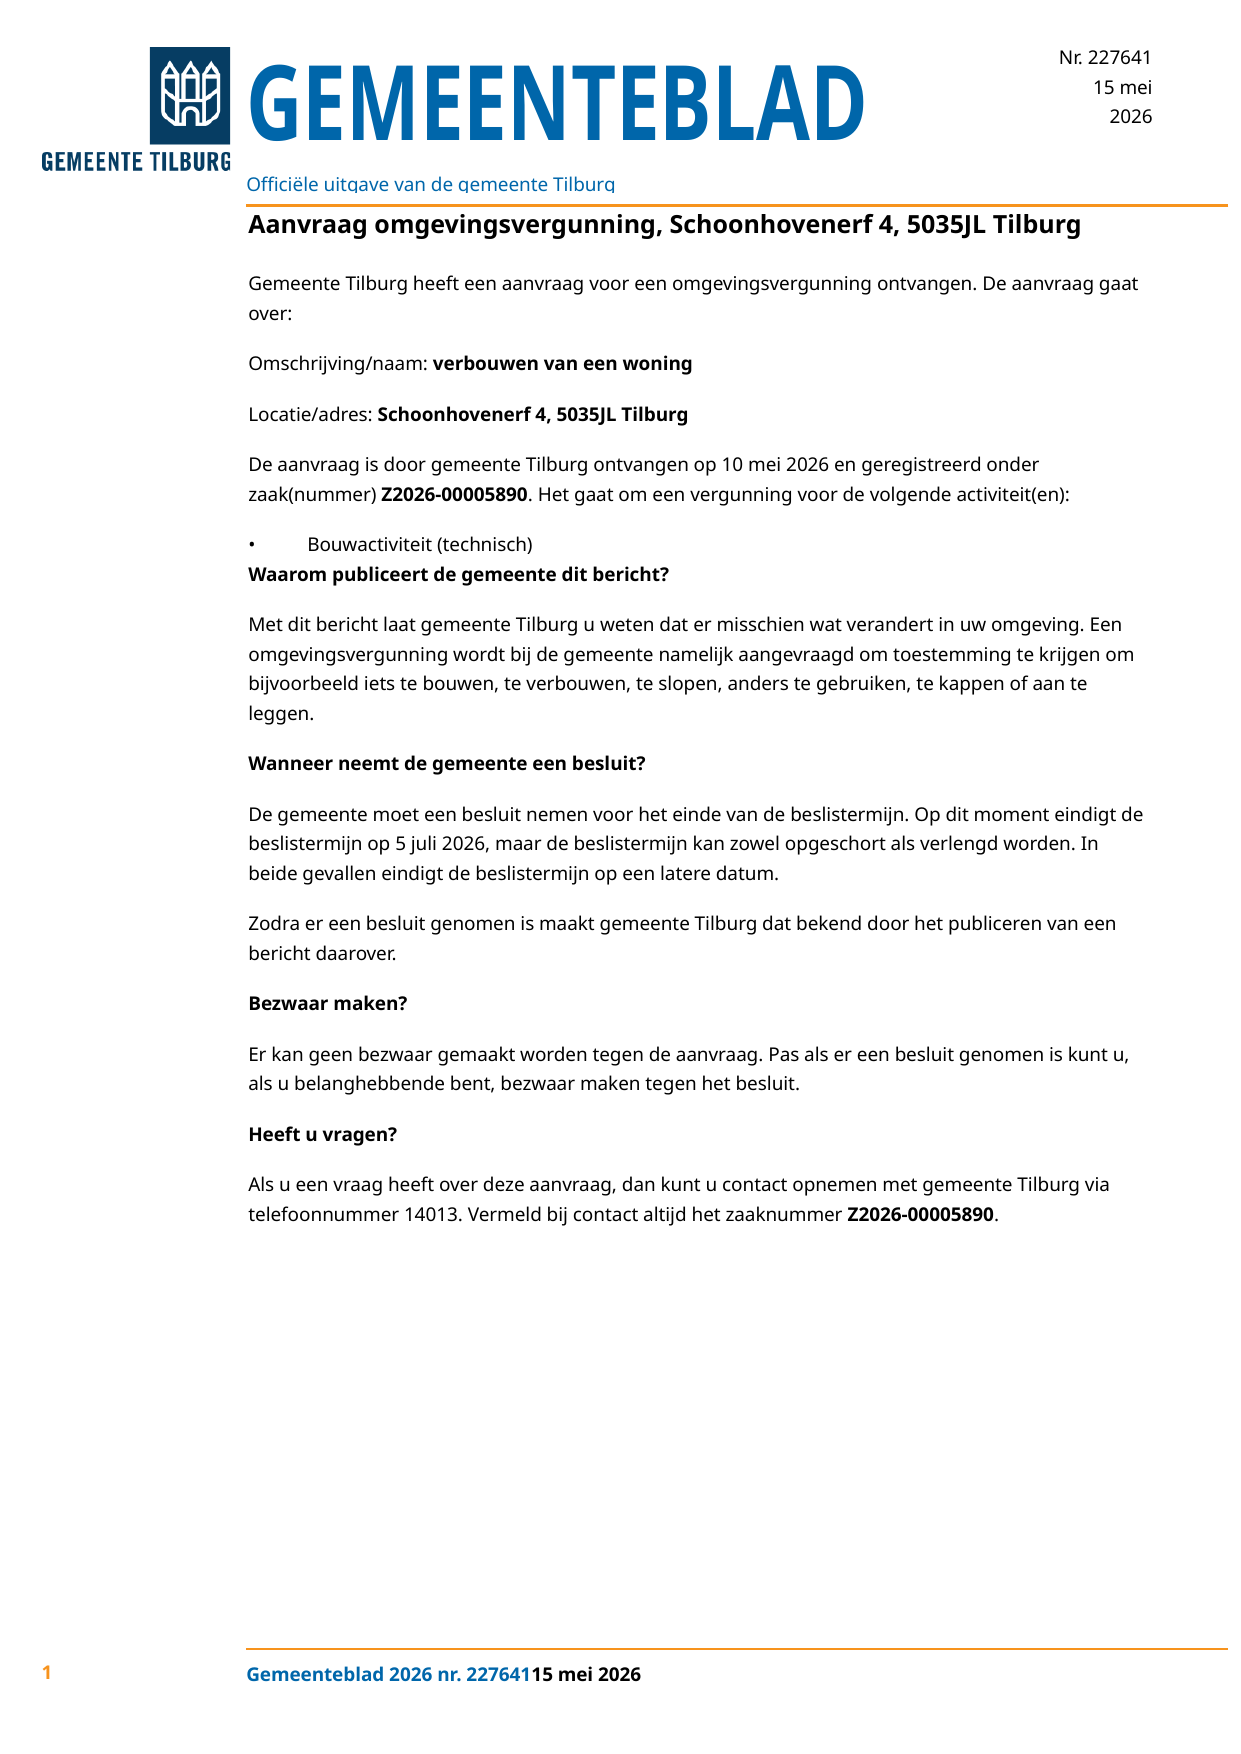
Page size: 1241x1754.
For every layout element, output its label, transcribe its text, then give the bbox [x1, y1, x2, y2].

text Heeft u vragen? [248, 1121, 1152, 1146]
list Bouwactiviteit (technisch) [248, 531, 1152, 557]
text De aanvraag is door gemeente Tilburg ontvangen op 10 mei 2026 en geregistreerd onder zaak(nummer) Z2026-00005890. Het gaat om een vergunning voor de volgende activiteit(en): [248, 451, 1152, 506]
text Aanvraag omgevingsvergunning, Schoonhovenerf 4, 5035JL Tilburg [248, 207, 1152, 241]
text De gemeente moet een besluit nemen voor het einde van de beslistermijn. Op dit moment eindigt de beslistermijn op 5 juli 2026, maar de beslistermijn kan zowel opgeschort als verlengd worden. In beide gevallen eindigt de beslistermijn op een latere datum. [248, 801, 1152, 886]
text Zodra er een besluit genomen is maakt gemeente Tilburg dat bekend door het publiceren van een bericht daarover. [248, 910, 1152, 966]
text Met dit bericht laat gemeente Tilburg u weten dat er misschien wat verandert in uw omgeving. Een omgevingsvergunning wordt bij de gemeente namelijk aangevraagd om toestemming te krijgen om bijvoorbeeld iets te bouwen, te verbouwen, te slopen, anders te gebruiken, te kappen of aan te leggen. [248, 611, 1152, 726]
text Omschrijving/naam: verbouwen van een woning [248, 350, 1152, 376]
text Gemeente Tilburg heeft een aanvraag voor een omgevingsvergunning ontvangen. De aanvraag gaat over: [248, 270, 1152, 326]
text Wanneer neemt de gemeente een besluit? [248, 750, 1152, 776]
text Bezwaar maken? [248, 990, 1152, 1016]
picture [41, 47, 231, 172]
text Waarom publiceert de gemeente dit bericht? [248, 561, 1152, 586]
text Locatie/adres: Schoonhovenerf 4, 5035JL Tilburg [248, 401, 1152, 426]
text Als u een vraag heeft over deze aanvraag, dan kunt u contact opnemen met gemeente Tilburg via telefoonnummer 14013. Vermeld bij contact altijd het zaaknummer Z2026-00005890. [248, 1171, 1152, 1226]
text Er kan geen bezwaar gemaakt worden tegen de aanvraag. Pas als er een besluit genomen is kunt u, als u belanghebbende bent, bezwaar maken tegen het besluit. [248, 1041, 1152, 1096]
